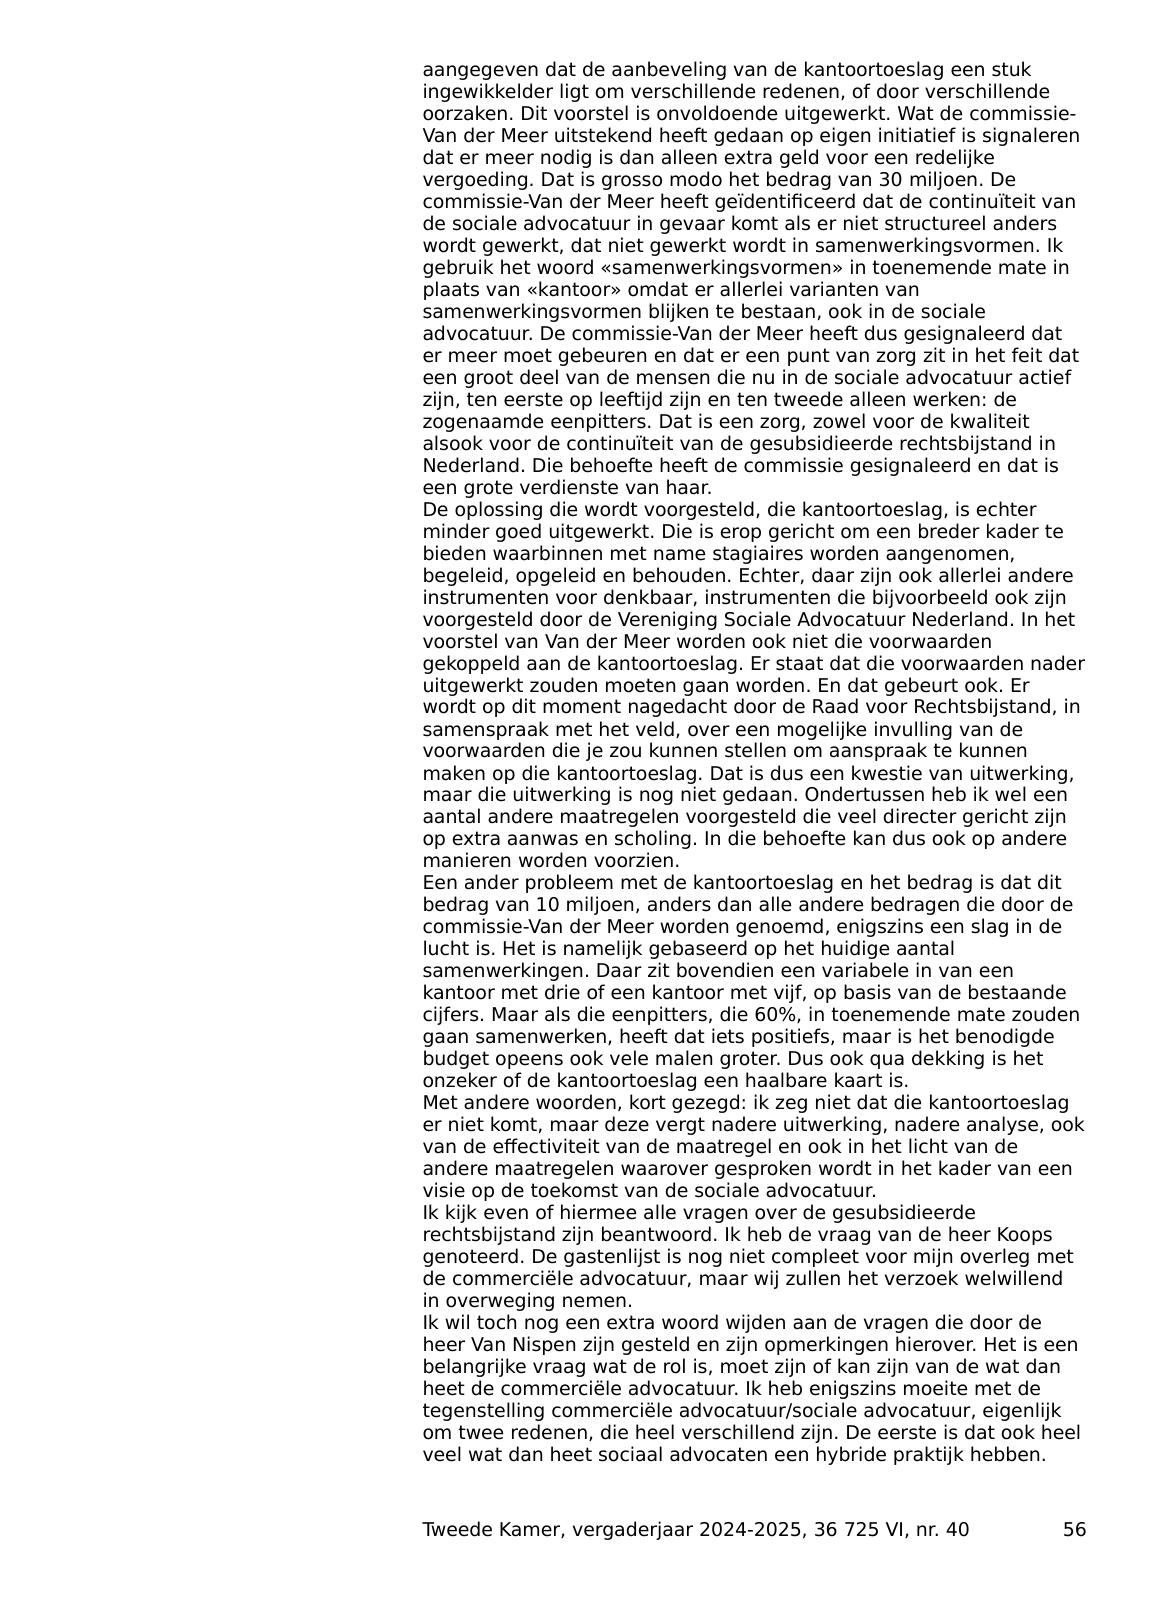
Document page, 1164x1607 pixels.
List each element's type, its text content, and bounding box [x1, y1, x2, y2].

text Ik kijk even of hiermee alle vragen over de gesubsidieerde rechtsbijstand zijn beantwoord. Ik heb de vraag van de heer Koops genoteerd. De gastenlijst is nog niet compleet voor mijn overleg met de commerciële advocatuur, maar wij zullen het verzoek welwillend in overweging nemen. [422, 1202, 1087, 1312]
text De oplossing die wordt voorgesteld, die kantoortoeslag, is echter minder goed uitgewerkt. Die is erop gericht om een breder kader te bieden waarbinnen met name stagiaires worden aangenomen, begeleid, opgeleid en behouden. Echter, daar zijn ook allerlei andere instrumenten voor denkbaar, instrumenten die bijvoorbeeld ook zijn voorgesteld door de Vereniging Sociale Advocatuur Nederland. In het voorstel van Van der Meer worden ook niet die voorwaarden gekoppeld aan de kantoortoeslag. Er staat dat die voorwaarden nader uitgewerkt zouden moeten gaan worden. En dat gebeurt ook. Er wordt op dit moment nagedacht door de Raad voor Rechtsbijstand, in samenspraak met het veld, over een mogelijke invulling van de voorwaarden die je zou kunnen stellen om aanspraak te kunnen maken op die kantoortoeslag. Dat is dus een kwestie van uitwerking, maar die uitwerking is nog niet gedaan. Ondertussen heb ik wel een aantal andere maatregelen voorgesteld die veel directer gericht zijn op extra aanwas en scholing. In die behoefte kan dus ook op andere manieren worden voorzien. [422, 499, 1087, 872]
text Ik wil toch nog een extra woord wijden aan de vragen die door de heer Van Nispen zijn gesteld en zijn opmerkingen hierover. Het is een belangrijke vraag wat de rol is, moet zijn of kan zijn van de wat dan heet de commerciële advocatuur. Ik heb enigszins moeite met de tegenstelling commerciële advocatuur/sociale advocatuur, eigenlijk om twee redenen, die heel verschillend zijn. De eerste is dat ook heel veel wat dan heet sociaal advocaten een hybride praktijk hebben. [422, 1312, 1087, 1466]
text Met andere woorden, kort gezegd: ik zeg niet dat die kantoortoeslag er niet komt, maar deze vergt nadere uitwerking, nadere analyse, ook van de effectiviteit van de maatregel en ook in het licht van de andere maatregelen waarover gesproken wordt in het kader van een visie op de toekomst van de sociale advocatuur. [422, 1092, 1087, 1202]
text Een ander probleem met de kantoortoeslag en het bedrag is dat dit bedrag van 10 miljoen, anders dan alle andere bedragen die door de commissie-Van der Meer worden genoemd, enigszins een slag in de lucht is. Het is namelijk gebaseerd op het huidige aantal samenwerkingen. Daar zit bovendien een variabele in van een kantoor met drie of een kantoor met vijf, op basis van de bestaande cijfers. Maar als die eenpitters, die 60%, in toenemende mate zouden gaan samenwerken, heeft dat iets positiefs, maar is het benodigde budget opeens ook vele malen groter. Dus ook qua dekking is het onzeker of de kantoortoeslag een haalbare kaart is. [422, 872, 1087, 1092]
text aangegeven dat de aanbeveling van de kantoortoeslag een stuk ingewikkelder ligt om verschillende redenen, of door verschillende oorzaken. Dit voorstel is onvoldoende uitgewerkt. Wat de commissie-Van der Meer uitstekend heeft gedaan op eigen initiatief is signaleren dat er meer nodig is dan alleen extra geld voor een redelijke vergoeding. Dat is grosso modo het bedrag van 30 miljoen. De commissie-Van der Meer heeft geïdentificeerd dat de continuïteit van de sociale advocatuur in gevaar komt als er niet structureel anders wordt gewerkt, dat niet gewerkt wordt in samenwerkingsvormen. Ik gebruik het woord «samenwerkingsvormen» in toenemende mate in plaats van «kantoor» omdat er allerlei varianten van samenwerkingsvormen blijken te bestaan, ook in de sociale advocatuur. De commissie-Van der Meer heeft dus gesignaleerd dat er meer moet gebeuren en dat er een punt van zorg zit in het feit dat een groot deel van de mensen die nu in de sociale advocatuur actief zijn, ten eerste op leeftijd zijn en ten tweede alleen werken: de zogenaamde eenpitters. Dat is een zorg, zowel voor de kwaliteit alsook voor de continuïteit van de gesubsidieerde rechtsbijstand in Nederland. Die behoefte heeft de commissie gesignaleerd en dat is een grote verdienste van haar. [422, 59, 1087, 499]
